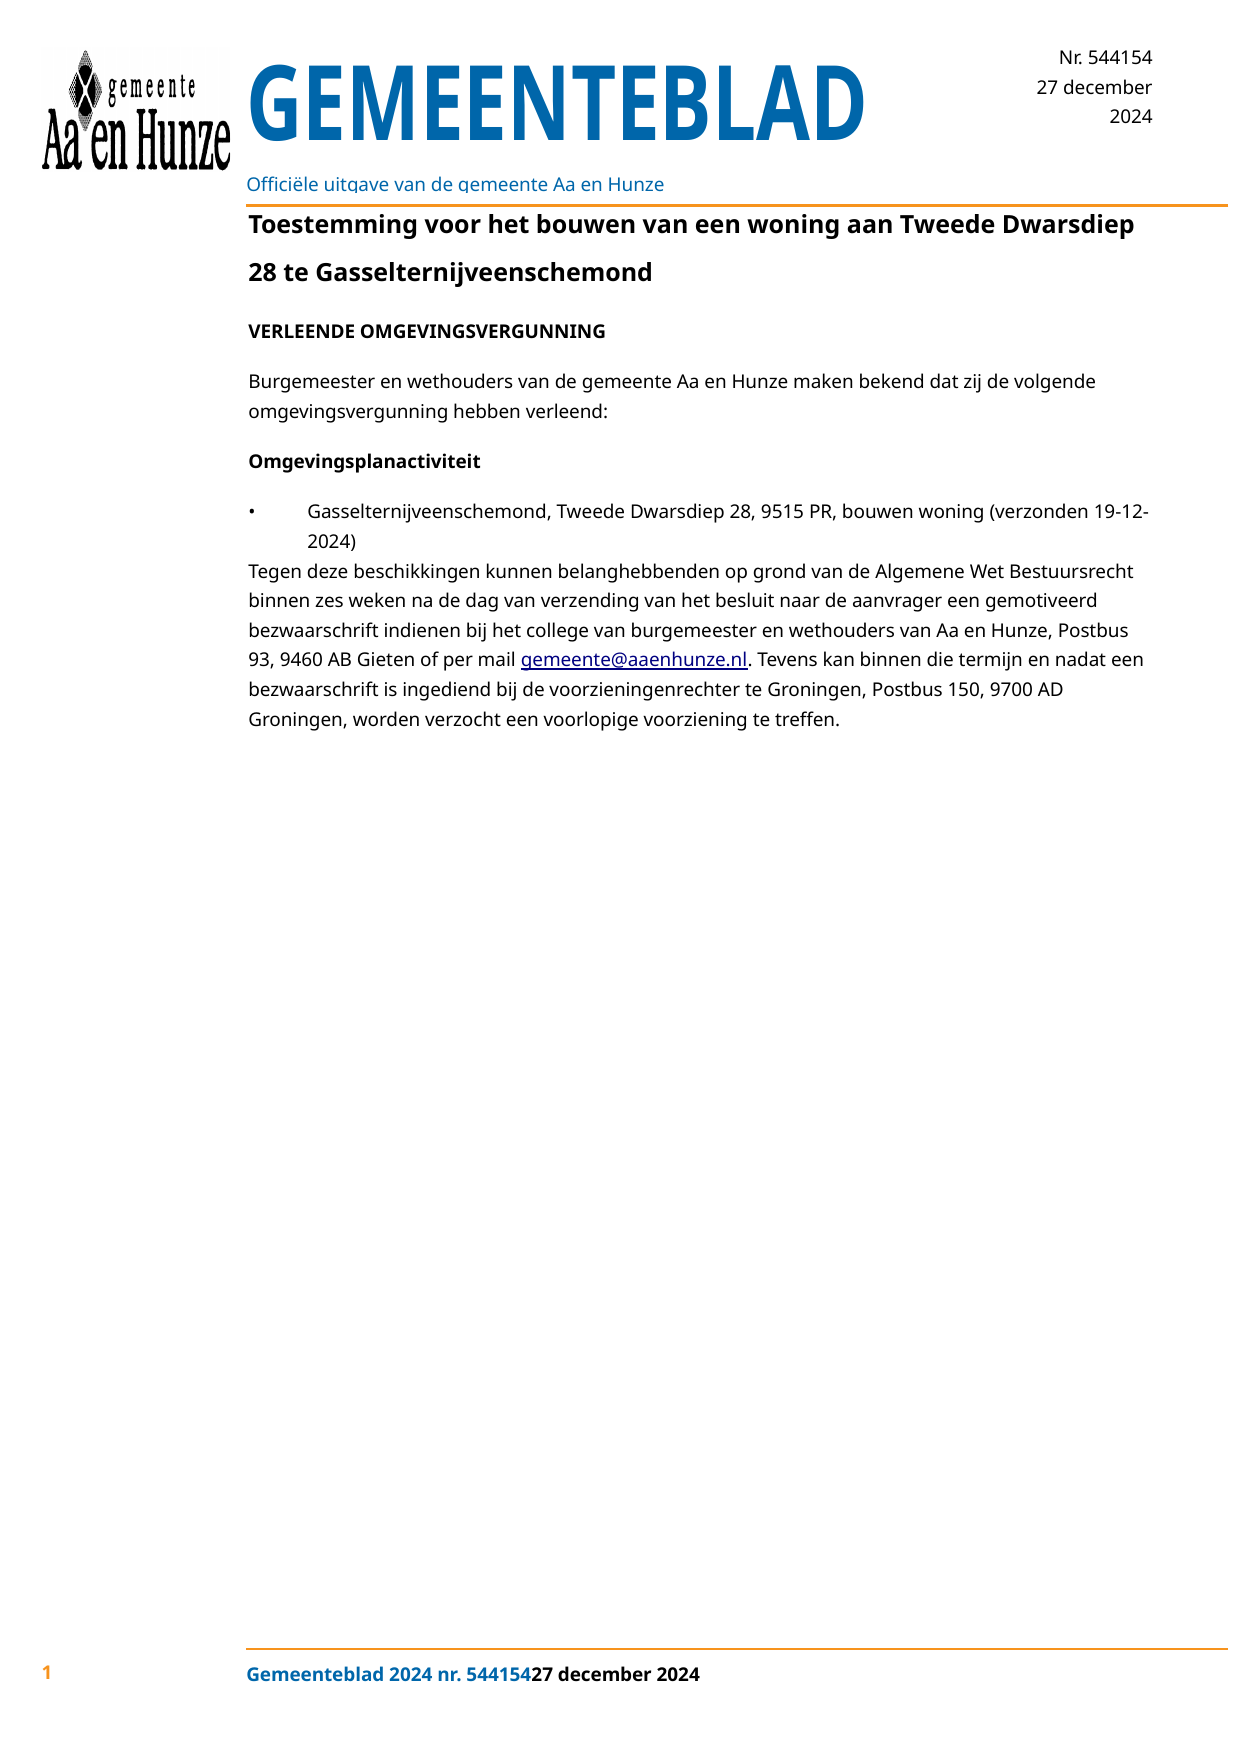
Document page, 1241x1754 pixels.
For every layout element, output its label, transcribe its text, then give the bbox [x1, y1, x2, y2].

text VERLEENDE OMGEVINGSVERGUNNING [248, 318, 1152, 344]
text Toestemming voor het bouwen van een woning aan Tweede Dwarsdiep 28 te Gasselternijveenschemond [248, 207, 1152, 288]
text Tegen deze beschikkingen kunnen belanghebbenden op grond van de Algemene Wet Bestuursrecht binnen zes weken na de dag van verzending van het besluit naar de aanvrager een gemotiveerd bezwaarschrift indienen bij het college van burgemeester en wethouders van Aa en Hunze, Postbus 93, 9460 AB Gieten of per mail gemeente@aaenhunze.nl. Tevens kan binnen die termijn en nadat een bezwaarschrift is ingediend bij de voorzieningenrechter te Groningen, Postbus 150, 9700 AD Groningen, worden verzocht een voorlopige voorziening te treffen. [248, 558, 1152, 732]
list Gasselternijveenschemond, Tweede Dwarsdiep 28, 9515 PR, bouwen woning (verzonden 19-12-2024) [248, 499, 1152, 554]
picture [41, 47, 231, 172]
text Omgevingsplanactiviteit [248, 448, 1152, 474]
text Burgemeester en wethouders van de gemeente Aa en Hunze maken bekend dat zij de volgende omgevingsvergunning hebben verleend: [248, 368, 1152, 424]
